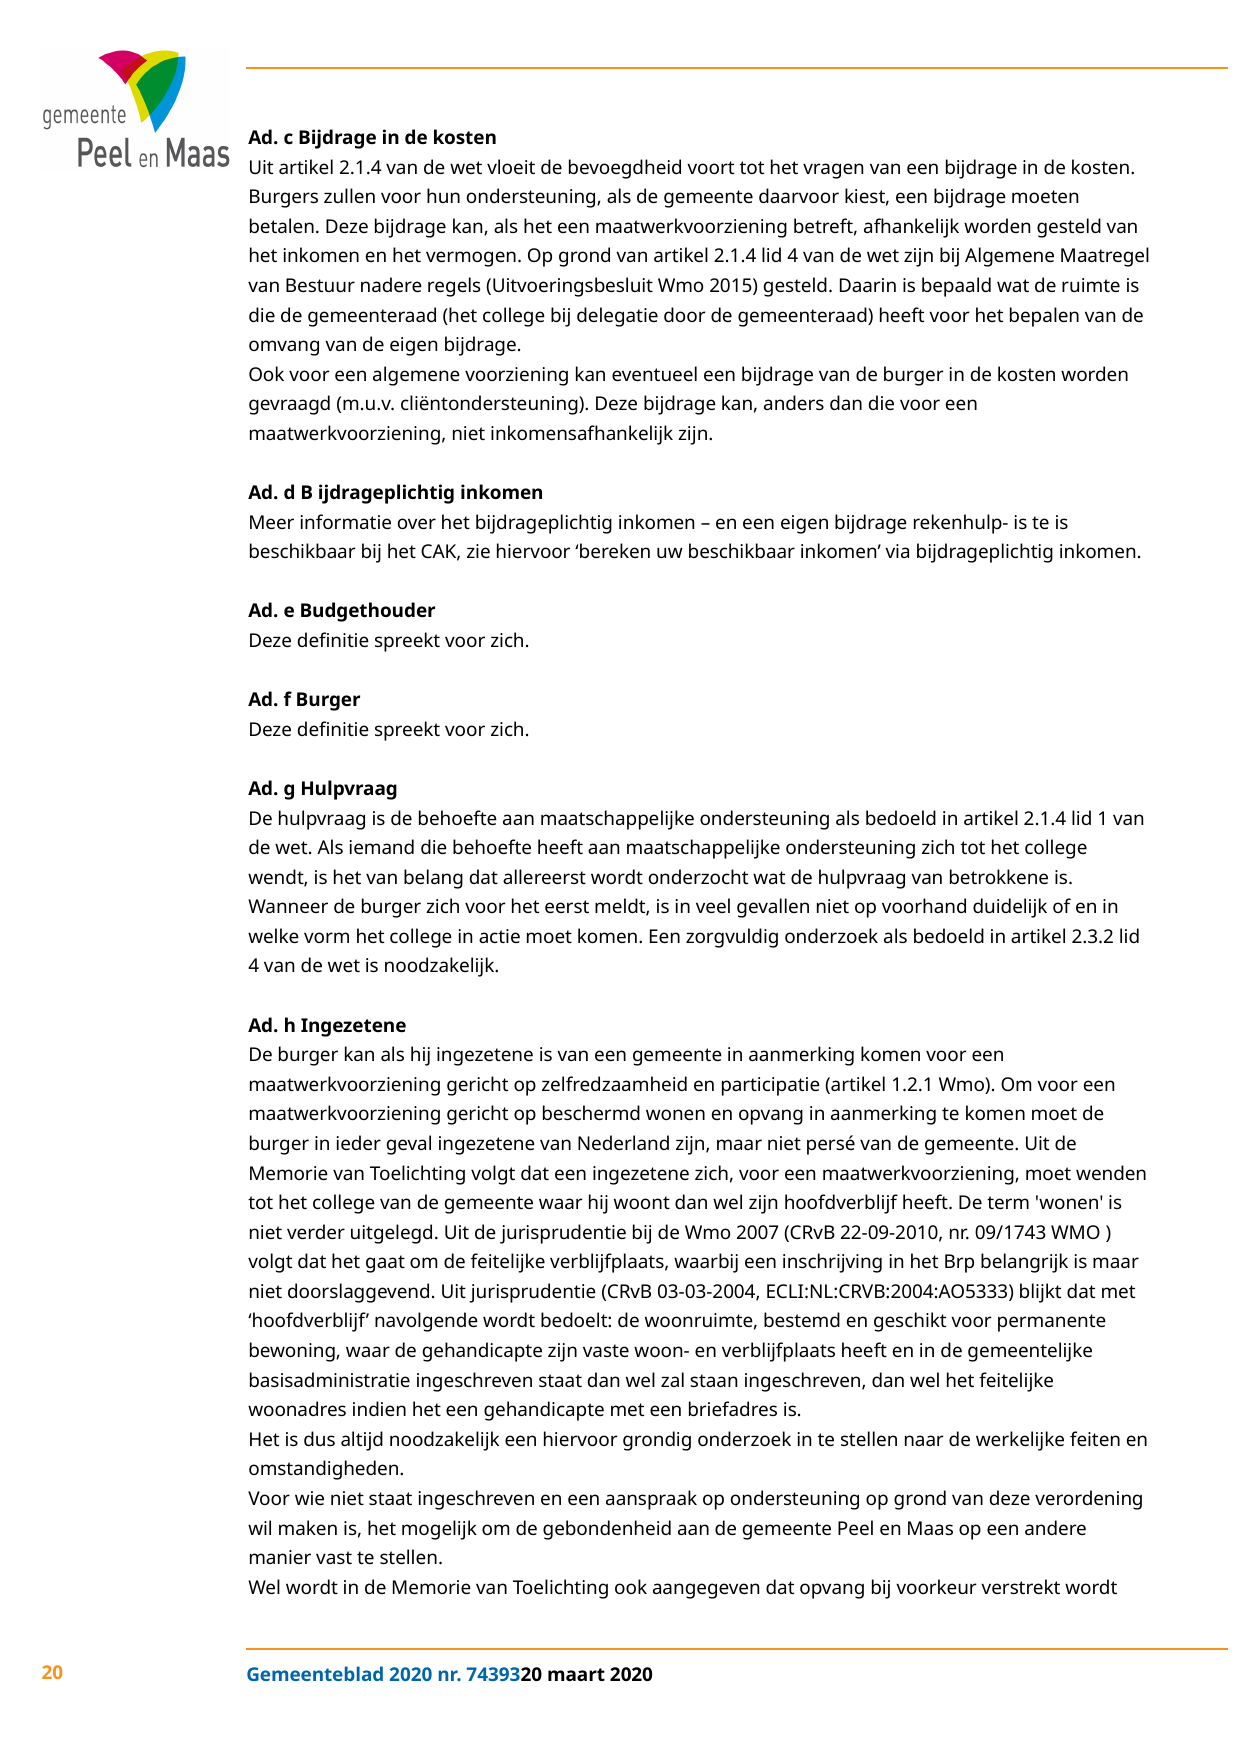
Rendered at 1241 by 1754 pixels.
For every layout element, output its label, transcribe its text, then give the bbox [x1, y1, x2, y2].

text Ad. e Budgethouder [248, 598, 1152, 623]
text Ad. h Ingezetene [248, 1012, 1152, 1038]
text De hulpvraag is de behoefte aan maatschappelijke ondersteuning als bedoeld in artikel 2.1.4 lid 1 van de wet. Als iemand die behoefte heeft aan maatschappelijke ondersteuning zich tot het college wendt, is het van belang dat allereerst wordt onderzocht wat de hulpvraag van betrokkene is. Wanneer de burger zich voor het eerst meldt, is in veel gevallen niet op voorhand duidelijk of en in welke vorm het college in actie moet komen. Een zorgvuldig onderzoek als bedoeld in artikel 2.3.2 lid 4 van de wet is noodzakelijk. [248, 805, 1152, 978]
text Ad. f Burger [248, 686, 1152, 712]
picture [41, 47, 231, 172]
text Deze definitie spreekt voor zich. [248, 716, 1152, 742]
text Ad. c Bijdrage in de kosten [248, 124, 1152, 150]
text Uit artikel 2.1.4 van de wet vloeit de bevoegdheid voort tot het vragen van een bijdrage in de kosten. Burgers zullen voor hun ondersteuning, als de gemeente daarvoor kiest, een bijdrage moeten betalen. Deze bijdrage kan, als het een maatwerkvoorziening betreft, afhankelijk worden gesteld van het inkomen en het vermogen. Op grond van artikel 2.1.4 lid 4 van de wet zijn bij Algemene Maatregel van Bestuur nadere regels (Uitvoeringsbesluit Wmo 2015) gesteld. Daarin is bepaald wat de ruimte is die de gemeenteraad (het college bij delegatie door de gemeenteraad) heeft voor het bepalen van de omvang van de eigen bijdrage. [248, 154, 1152, 357]
text Voor wie niet staat ingeschreven en een aanspraak op ondersteuning op grond van deze verordening wil maken is, het mogelijk om de gebondenheid aan de gemeente Peel en Maas op een andere manier vast te stellen. [248, 1485, 1152, 1570]
text Wel wordt in de Memorie van Toelichting ook aangegeven dat opvang bij voorkeur verstrekt wordt [248, 1574, 1152, 1600]
text De burger kan als hij ingezetene is van een gemeente in aanmerking komen voor een maatwerkvoorziening gericht op zelfredzaamheid en participatie (artikel 1.2.1 Wmo). Om voor een maatwerkvoorziening gericht op beschermd wonen en opvang in aanmerking te komen moet de burger in ieder geval ingezetene van Nederland zijn, maar niet persé van de gemeente. Uit de Memorie van Toelichting volgt dat een ingezetene zich, voor een maatwerkvoorziening, moet wenden tot het college van de gemeente waar hij woont dan wel zijn hoofdverblijf heeft. De term 'wonen' is niet verder uitgelegd. Uit de jurisprudentie bij de Wmo 2007 (CRvB 22-09-2010, nr. 09/1743 WMO ) volgt dat het gaat om de feitelijke verblijfplaats, waarbij een inschrijving in het Brp belangrijk is maar niet doorslaggevend. Uit jurisprudentie (CRvB 03-03-2004, ECLI:NL:CRVB:2004:AO5333) blijkt dat met ‘hoofdverblijf’ navolgende wordt bedoelt: de woonruimte, bestemd en geschikt voor permanente bewoning, waar de gehandicapte zijn vaste woon- en verblijfplaats heeft en in de gemeentelijke basisadministratie ingeschreven staat dan wel zal staan ingeschreven, dan wel het feitelijke woonadres indien het een gehandicapte met een briefadres is. [248, 1041, 1152, 1422]
text Meer informatie over het bijdrageplichtig inkomen – en een eigen bijdrage rekenhulp- is te is beschikbaar bij het CAK, zie hiervoor ‘bereken uw beschikbaar inkomen’ via bijdrageplichtig inkomen. [248, 509, 1152, 564]
text Ook voor een algemene voorziening kan eventueel een bijdrage van de burger in de kosten worden gevraagd (m.u.v. cliëntondersteuning). Deze bijdrage kan, anders dan die voor een maatwerkvoorziening, niet inkomensafhankelijk zijn. [248, 361, 1152, 446]
text Deze definitie spreekt voor zich. [248, 627, 1152, 653]
text Ad. d B ijdrageplichtig inkomen [248, 479, 1152, 505]
text Het is dus altijd noodzakelijk een hiervoor grondig onderzoek in te stellen naar de werkelijke feiten en omstandigheden. [248, 1426, 1152, 1481]
text Ad. g Hulpvraag [248, 775, 1152, 801]
